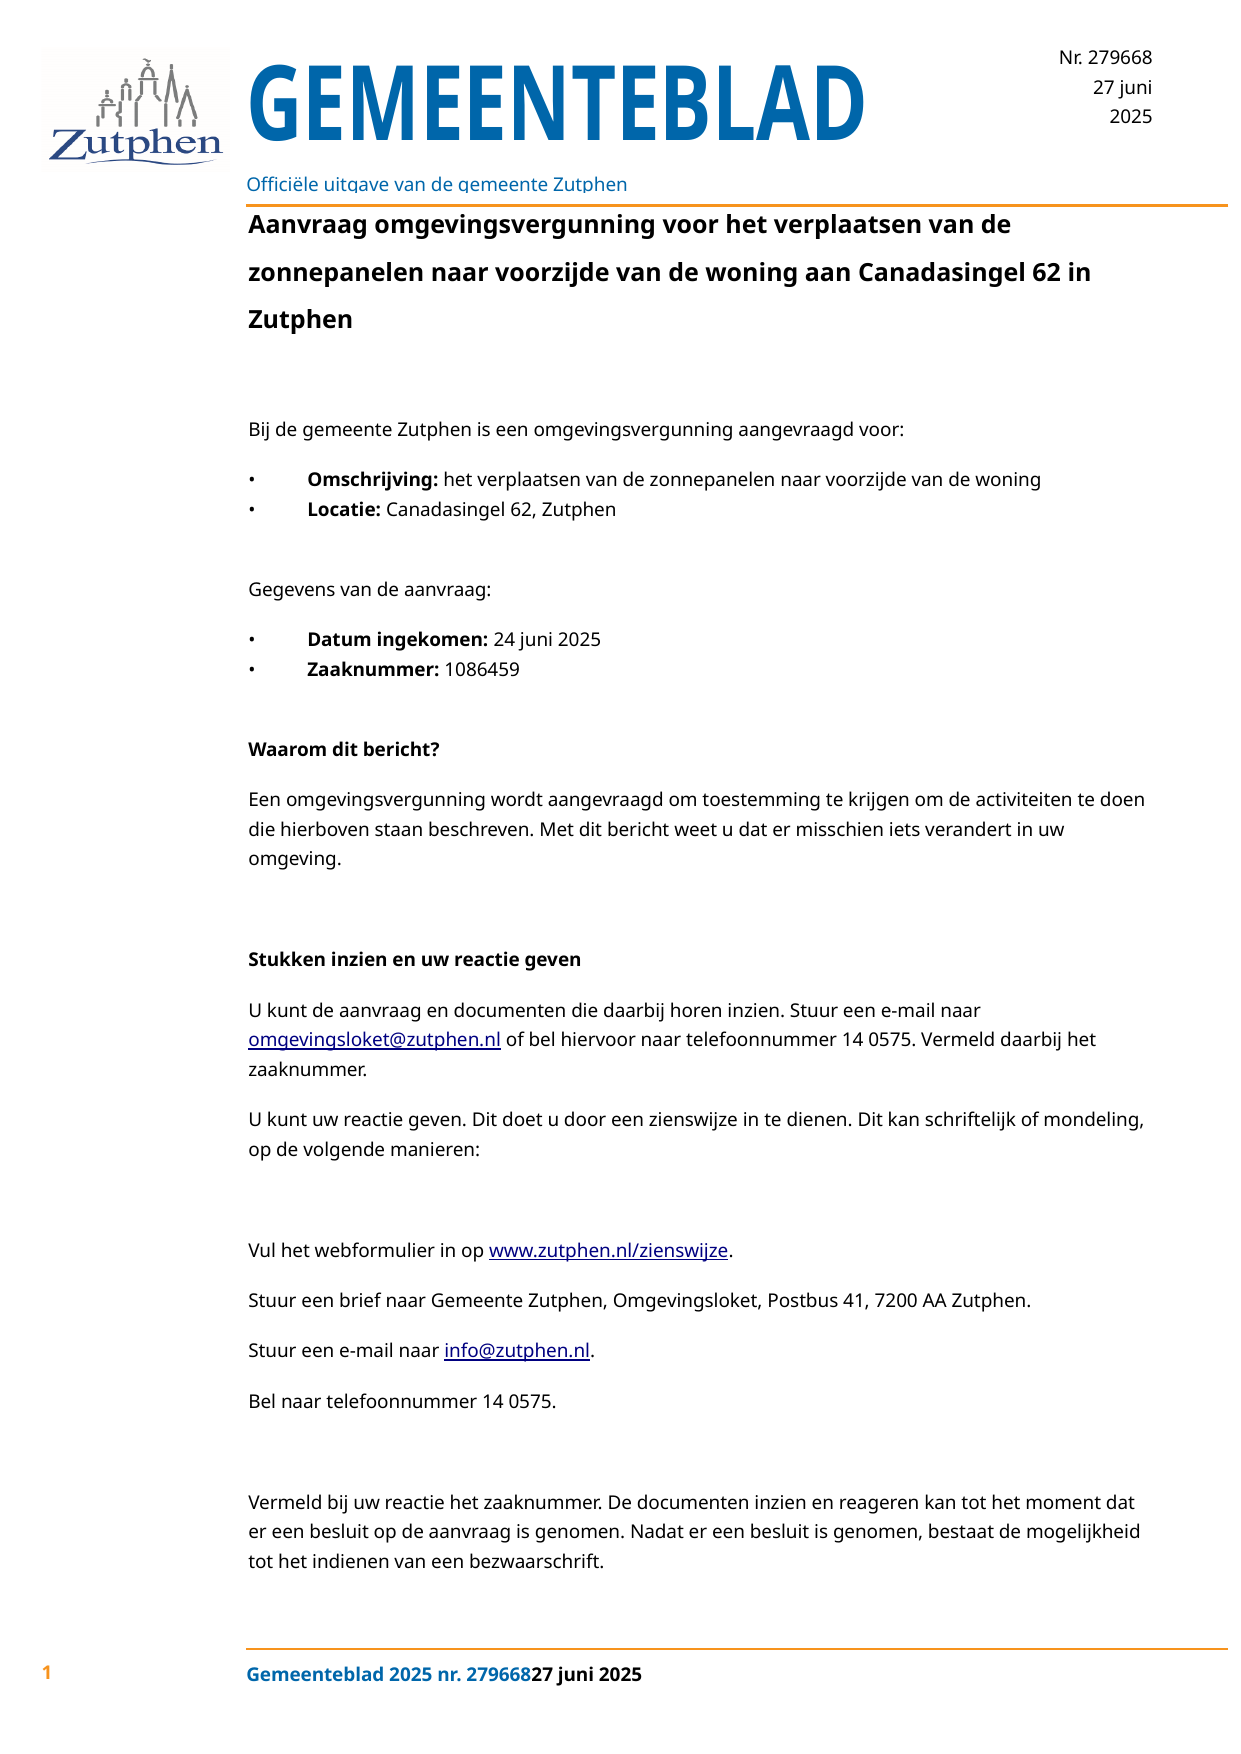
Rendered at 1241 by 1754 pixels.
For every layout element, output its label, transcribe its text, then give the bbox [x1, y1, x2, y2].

text U kunt de aanvraag en documenten die daarbij horen inzien. Stuur een e-mail naar omgevingsloket@zutphen.nl of bel hiervoor naar telefoonnummer 14 0575. Vermeld daarbij het zaaknummer. [248, 997, 1152, 1082]
text Aanvraag omgevingsvergunning voor het verplaatsen van de zonnepanelen naar voorzijde van de woning aan Canadasingel 62 in Zutphen [248, 207, 1152, 336]
text Vermeld bij uw reactie het zaaknummer. De documenten inzien en reageren kan tot het moment dat er een besluit op de aanvraag is genomen. Nadat er een besluit is genomen, bestaat de mogelijkheid tot het indienen van een bezwaarschrift. [248, 1489, 1152, 1574]
picture [41, 47, 231, 172]
text Een omgevingsvergunning wordt aangevraagd om toestemming te krijgen om de activiteiten te doen die hierboven staan beschreven. Met dit bericht weet u dat er misschien iets verandert in uw omgeving. [248, 786, 1152, 871]
text Bij de gemeente Zutphen is een omgevingsvergunning aangevraagd voor: [248, 416, 1152, 442]
list Locatie: Canadasingel 62, Zutphen [248, 496, 1152, 522]
text Waarom dit bericht? [248, 736, 1152, 762]
list Datum ingekomen: 24 juni 2025 [248, 626, 1152, 652]
text Bel naar telefoonnummer 14 0575. [248, 1388, 1152, 1414]
text Stuur een brief naar Gemeente Zutphen, Omgevingsloket, Postbus 41, 7200 AA Zutphen. [248, 1287, 1152, 1313]
text Stukken inzien en uw reactie geven [248, 946, 1152, 972]
list Zaaknummer: 1086459 [248, 656, 1152, 682]
list Omschrijving: het verplaatsen van de zonnepanelen naar voorzijde van de woning [248, 466, 1152, 492]
text U kunt uw reactie geven. Dit doet u door een zienswijze in te dienen. Dit kan schriftelijk of mondeling, op de volgende manieren: [248, 1106, 1152, 1162]
text Gegevens van de aanvraag: [248, 576, 1152, 602]
text Vul het webformulier in op www.zutphen.nl/zienswijze. [248, 1237, 1152, 1262]
text Stuur een e-mail naar info@zutphen.nl. [248, 1338, 1152, 1363]
